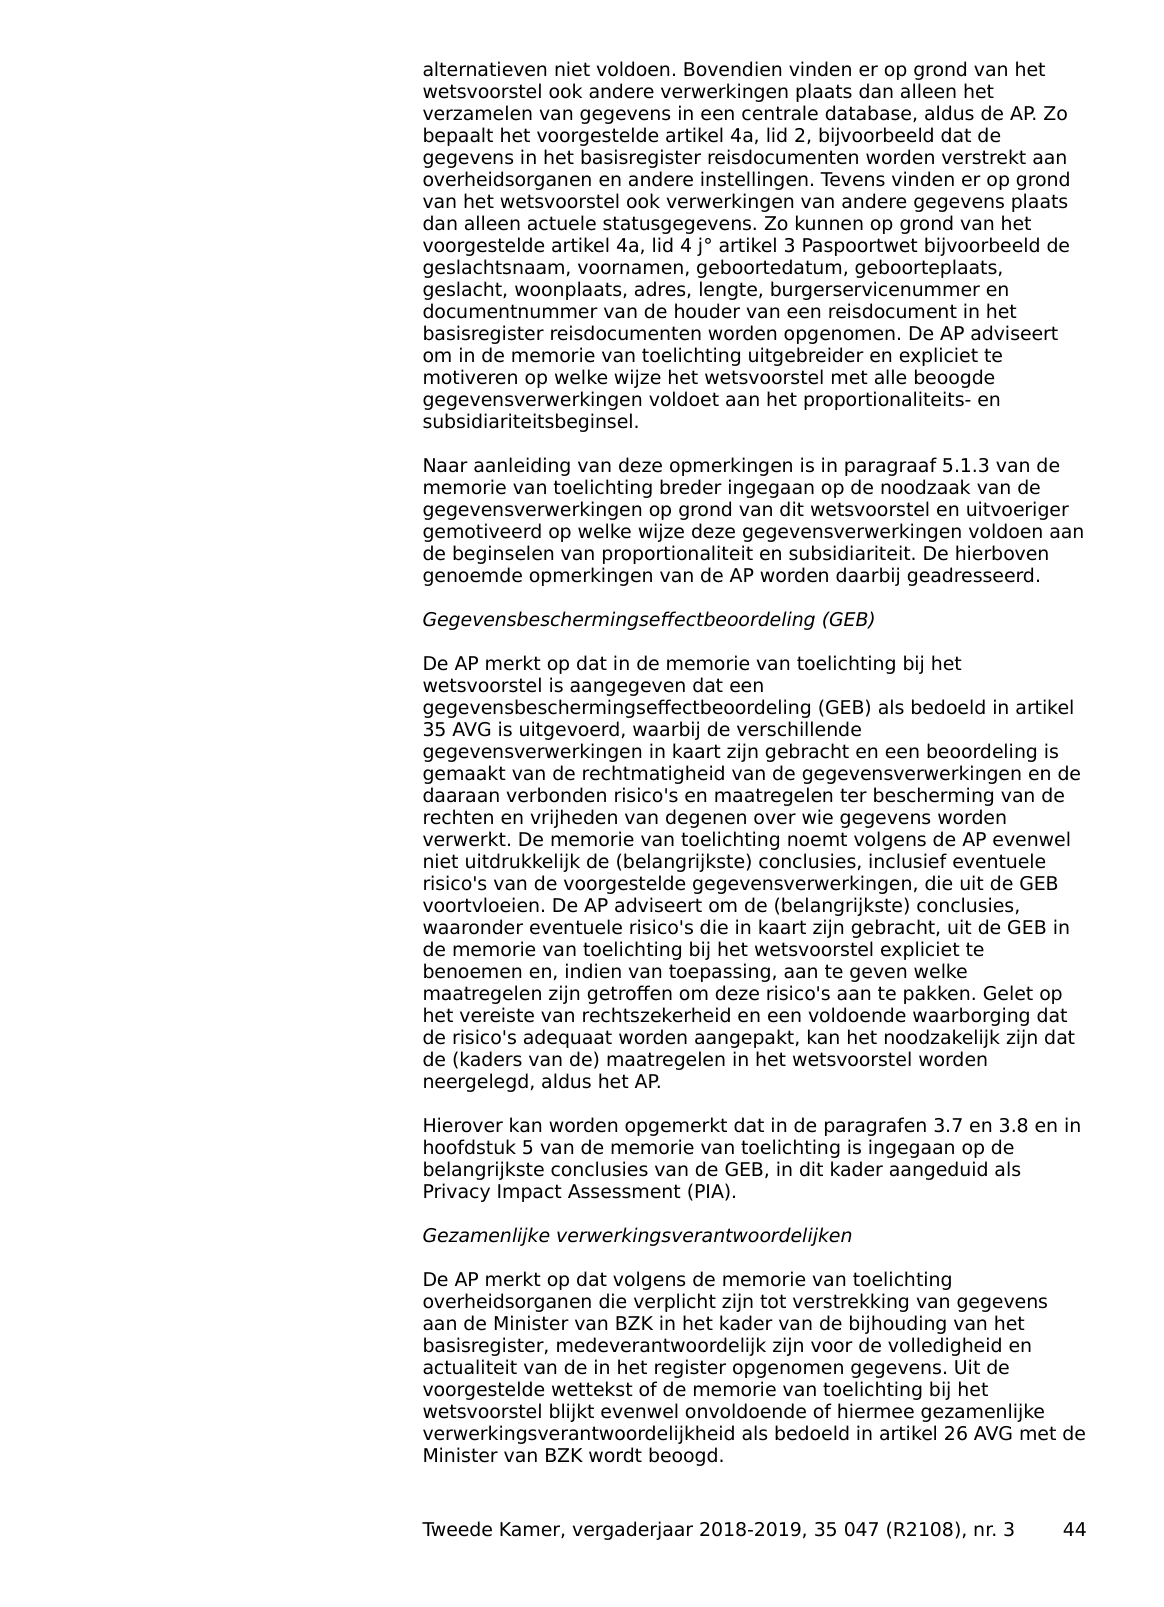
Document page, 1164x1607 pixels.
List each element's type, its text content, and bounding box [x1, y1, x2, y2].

text De AP merkt op dat in de memorie van toelichting bij het wetsvoorstel is aangegeven dat een gegevensbeschermingseffectbeoordeling (GEB) als bedoeld in artikel 35 AVG is uitgevoerd, waarbij de verschillende gegevensverwerkingen in kaart zijn gebracht en een beoordeling is gemaakt van de rechtmatigheid van de gegevensverwerkingen en de daaraan verbonden risico's en maatregelen ter bescherming van de rechten en vrijheden van degenen over wie gegevens worden verwerkt. De memorie van toelichting noemt volgens de AP evenwel niet uitdrukkelijk de (belangrijkste) conclusies, inclusief eventuele risico's van de voorgestelde gegevensverwerkingen, die uit de GEB voortvloeien. De AP adviseert om de (belangrijkste) conclusies, waaronder eventuele risico's die in kaart zijn gebracht, uit de GEB in de memorie van toelichting bij het wetsvoorstel expliciet te benoemen en, indien van toepassing, aan te geven welke maatregelen zijn getroffen om deze risico's aan te pakken. Gelet op het vereiste van rechtszekerheid en een voldoende waarborging dat de risico's adequaat worden aangepakt, kan het noodzakelijk zijn dat de (kaders van de) maatregelen in het wetsvoorstel worden neergelegd, aldus het AP. [422, 653, 1087, 1093]
text alternatieven niet voldoen. Bovendien vinden er op grond van het wetsvoorstel ook andere verwerkingen plaats dan alleen het verzamelen van gegevens in een centrale database, aldus de AP. Zo bepaalt het voorgestelde artikel 4a, lid 2, bijvoorbeeld dat de gegevens in het basisregister reisdocumenten worden verstrekt aan overheidsorganen en andere instellingen. Tevens vinden er op grond van het wetsvoorstel ook verwerkingen van andere gegevens plaats dan alleen actuele statusgegevens. Zo kunnen op grond van het voorgestelde artikel 4a, lid 4 j° artikel 3 Paspoortwet bijvoorbeeld de geslachtsnaam, voornamen, geboortedatum, geboorteplaats, geslacht, woonplaats, adres, lengte, burgerservicenummer en documentnummer van de houder van een reisdocument in het basisregister reisdocumenten worden opgenomen. De AP adviseert om in de memorie van toelichting uitgebreider en expliciet te motiveren op welke wijze het wetsvoorstel met alle beoogde gegevensverwerkingen voldoet aan het proportionaliteits- en subsidiariteitsbeginsel. [422, 59, 1087, 433]
text Naar aanleiding van deze opmerkingen is in paragraaf 5.1.3 van de memorie van toelichting breder ingegaan op de noodzaak van de gegevensverwerkingen op grond van dit wetsvoorstel en uitvoeriger gemotiveerd op welke wijze deze gegevensverwerkingen voldoen aan de beginselen van proportionaliteit en subsidiariteit. De hierboven genoemde opmerkingen van de AP worden daarbij geadresseerd. [422, 455, 1087, 587]
subtitle Gezamenlijke verwerkingsverantwoordelijken [422, 1225, 1087, 1247]
text De AP merkt op dat volgens de memorie van toelichting overheidsorganen die verplicht zijn tot verstrekking van gegevens aan de Minister van BZK in het kader van de bijhouding van het basisregister, medeverantwoordelijk zijn voor de volledigheid en actualiteit van de in het register opgenomen gegevens. Uit de voorgestelde wettekst of de memorie van toelichting bij het wetsvoorstel blijkt evenwel onvoldoende of hiermee gezamenlijke verwerkingsverantwoordelijkheid als bedoeld in artikel 26 AVG met de Minister van BZK wordt beoogd. [422, 1269, 1087, 1467]
text Hierover kan worden opgemerkt dat in de paragrafen 3.7 en 3.8 en in hoofdstuk 5 van de memorie van toelichting is ingegaan op de belangrijkste conclusies van de GEB, in dit kader aangeduid als Privacy Impact Assessment (PIA). [422, 1115, 1087, 1203]
subtitle Gegevensbeschermingseffectbeoordeling (GEB) [422, 609, 1087, 631]
